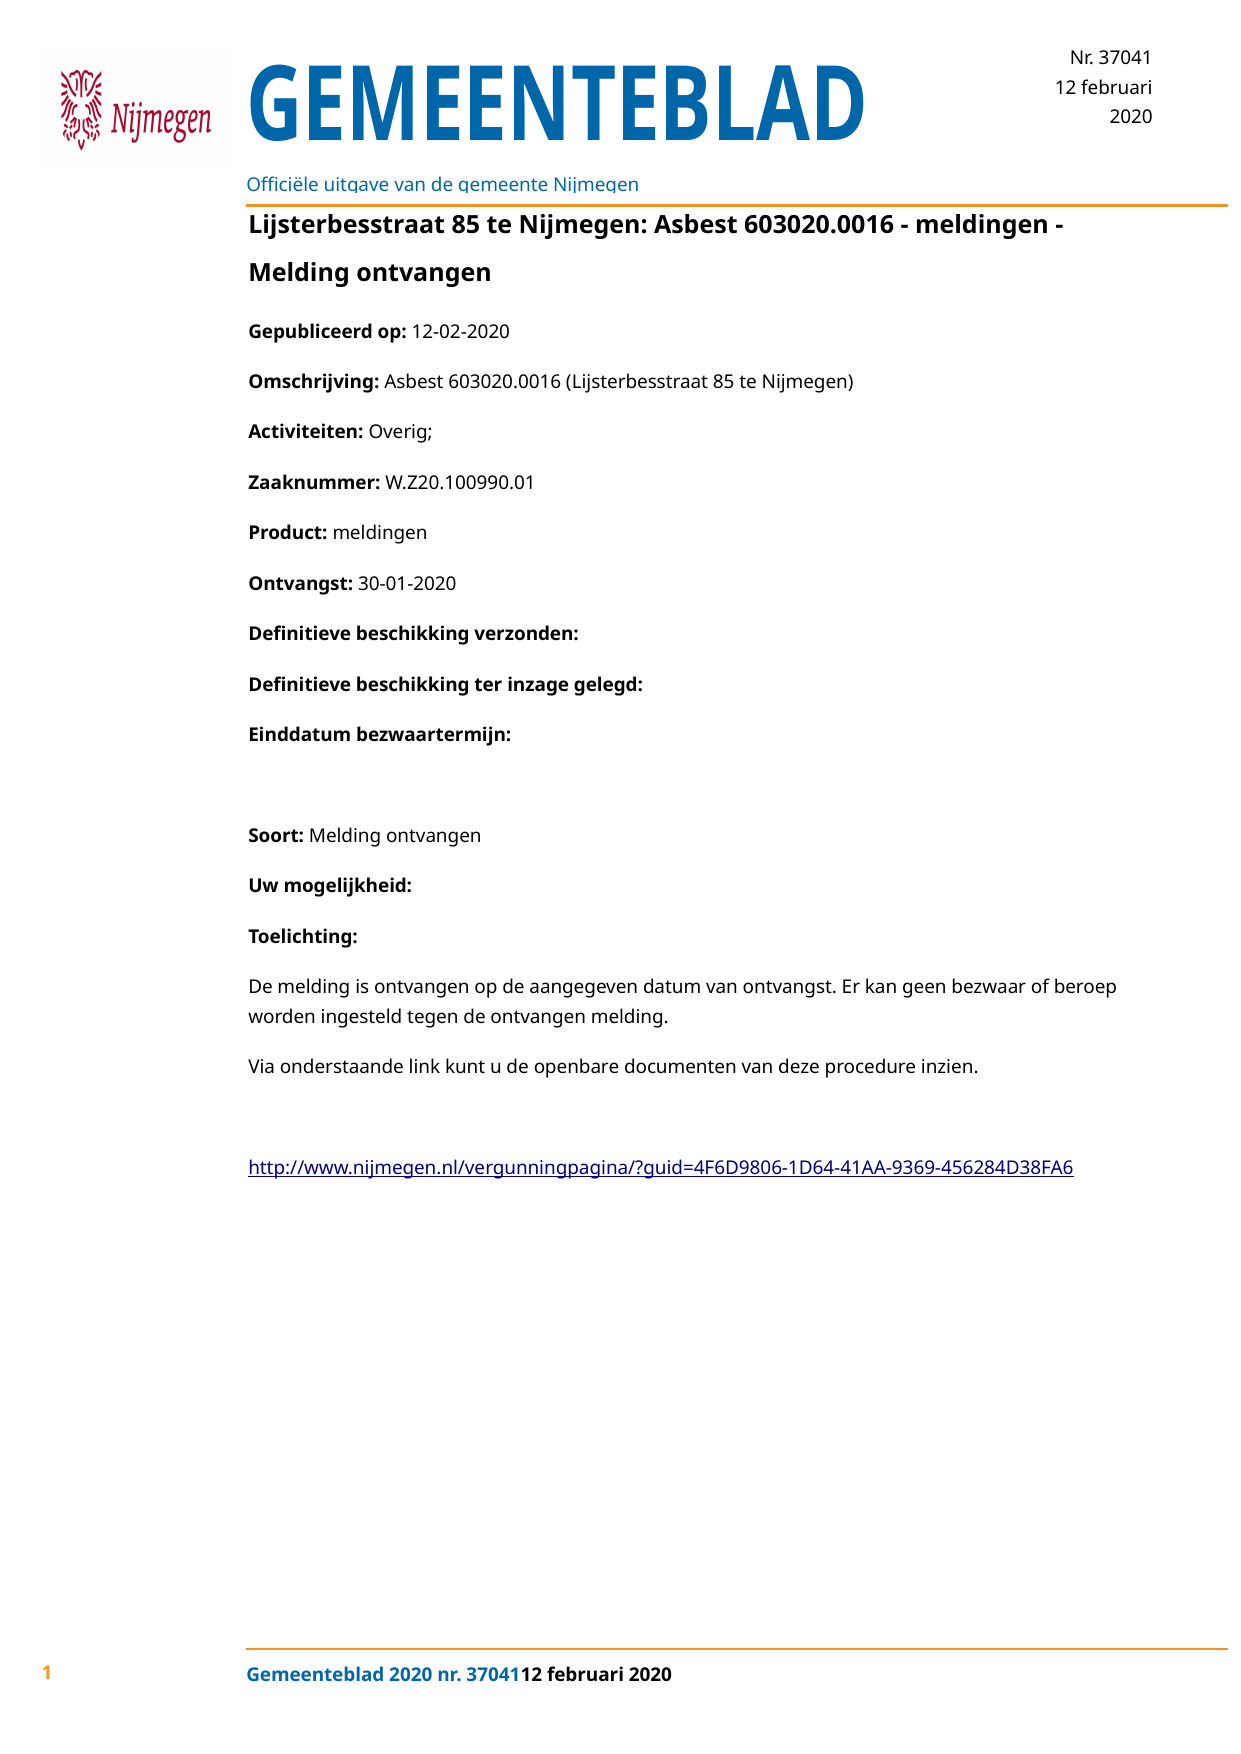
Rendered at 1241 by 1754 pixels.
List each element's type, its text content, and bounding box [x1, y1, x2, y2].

text De melding is ontvangen op de aangegeven datum van ontvangst. Er kan geen bezwaar of beroep worden ingesteld tegen de ontvangen melding. [248, 973, 1152, 1029]
text Lijsterbesstraat 85 te Nijmegen: Asbest 603020.0016 - meldingen - Melding ontvangen [248, 207, 1152, 288]
picture [41, 47, 231, 172]
text Gepubliceerd op: 12-02-2020 [248, 318, 1152, 344]
text Omschrijving: Asbest 603020.0016 (Lijsterbesstraat 85 te Nijmegen) [248, 368, 1152, 394]
text http://www.nijmegen.nl/vergunningpagina/?guid=4F6D9806-1D64-41AA-9369-456284D38FA6 [248, 1154, 1152, 1180]
text Uw mogelijkheid: [248, 872, 1152, 898]
text Zaaknummer: W.Z20.100990.01 [248, 469, 1152, 495]
text Via onderstaande link kunt u de openbare documenten van deze procedure inzien. [248, 1053, 1152, 1079]
text Definitieve beschikking verzonden: [248, 620, 1152, 646]
text Definitieve beschikking ter inzage gelegd: [248, 671, 1152, 697]
text Soort: Melding ontvangen [248, 822, 1152, 848]
text Einddatum bezwaartermijn: [248, 721, 1152, 747]
text Activiteiten: Overig; [248, 419, 1152, 444]
text Toelichting: [248, 923, 1152, 949]
text Product: meldingen [248, 519, 1152, 545]
text Ontvangst: 30-01-2020 [248, 570, 1152, 596]
